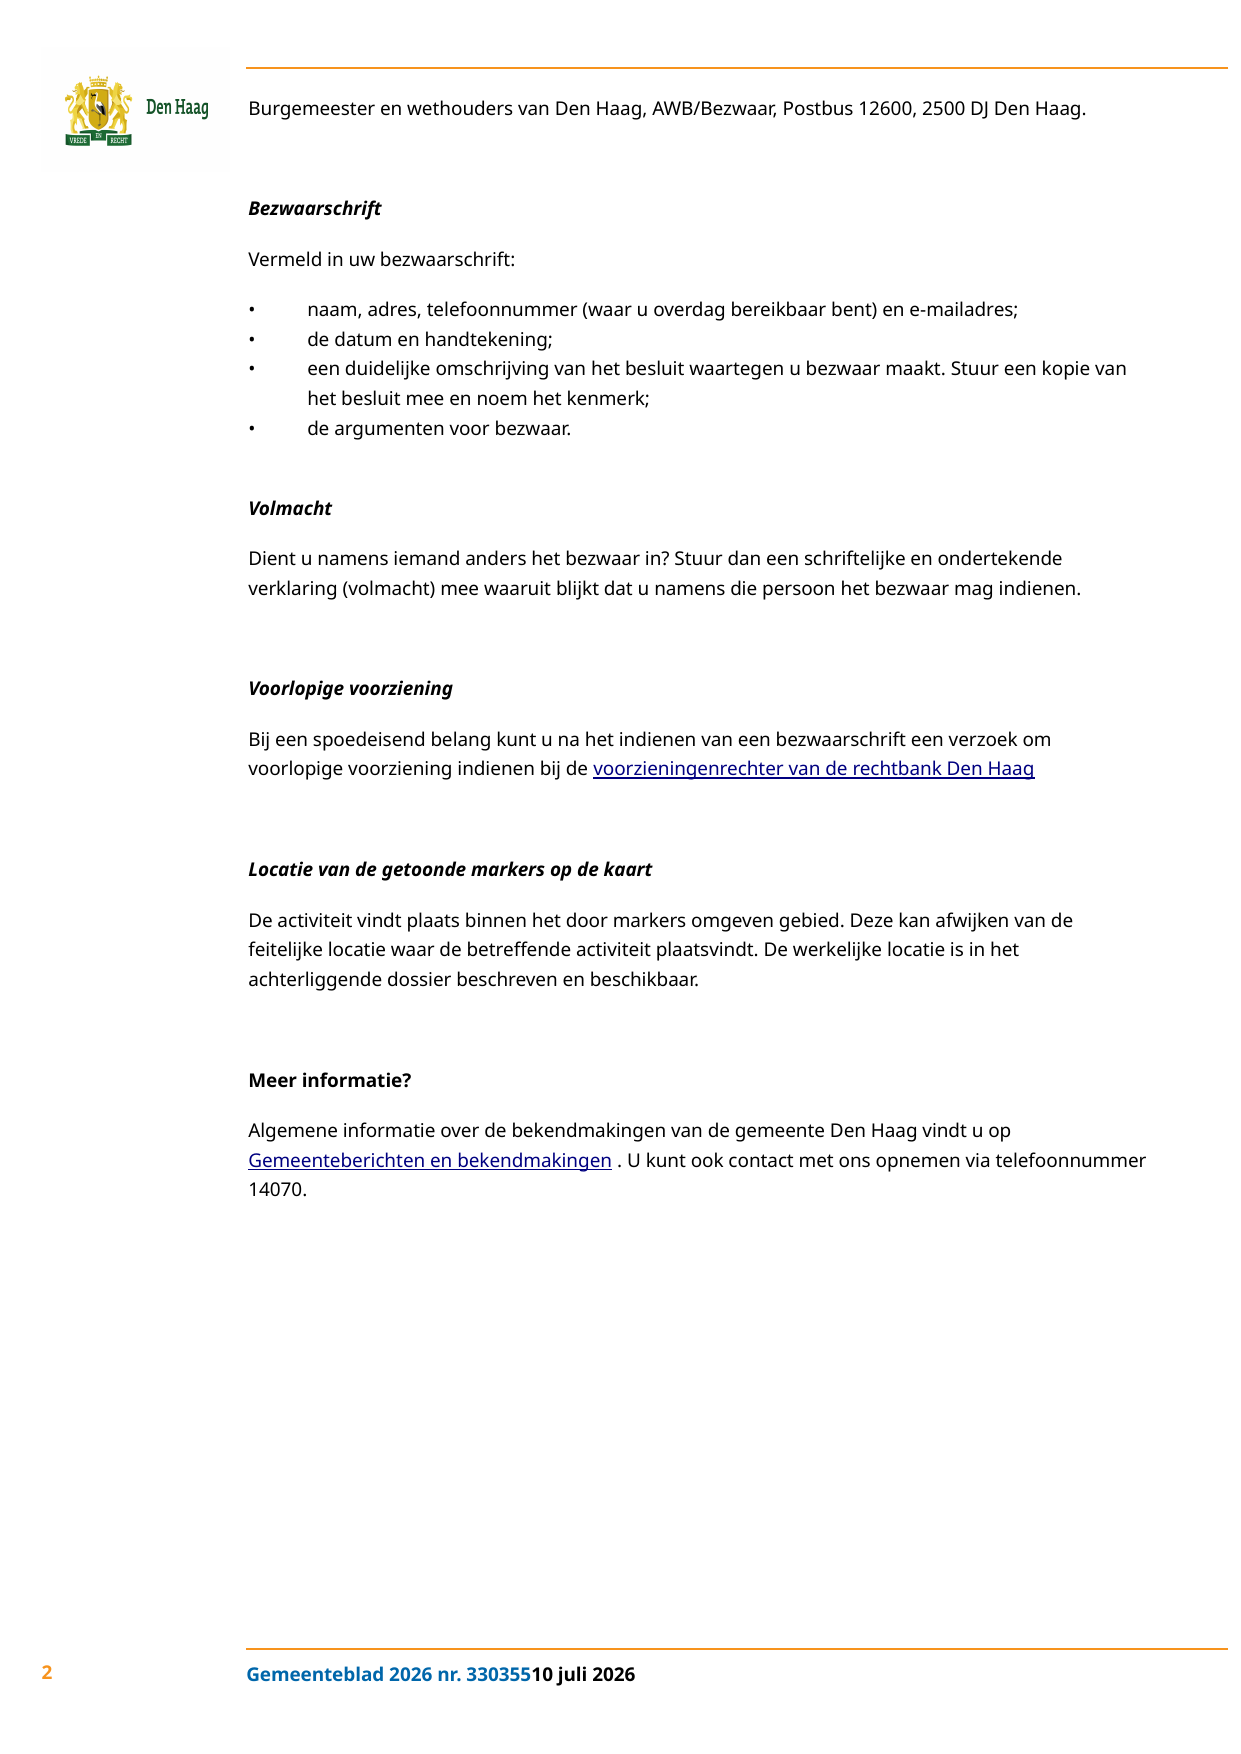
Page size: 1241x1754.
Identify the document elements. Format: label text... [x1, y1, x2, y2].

text De activiteit vindt plaats binnen het door markers omgeven gebied. Deze kan afwijken van de feitelijke locatie waar de betreffende activiteit plaatsvindt. De werkelijke locatie is in het achterliggende dossier beschreven en beschikbaar. [248, 907, 1152, 992]
text Meer informatie? [248, 1067, 1152, 1093]
text Burgemeester en wethouders van Den Haag, AWB/Bezwaar, Postbus 12600, 2500 DJ Den Haag. [248, 95, 1152, 121]
text Voorlopige voorziening [248, 676, 1152, 701]
text Volmacht [248, 495, 1152, 521]
text Bezwaarschrift [248, 196, 1152, 221]
text Bij een spoedeisend belang kunt u na het indienen van een bezwaarschrift een verzoek om voorlopige voorziening indienen bij de voorzieningenrechter van de rechtbank Den Haag [248, 726, 1152, 781]
text Locatie van de getoonde markers op de kaart [248, 856, 1152, 882]
text Algemene informatie over de bekendmakingen van de gemeente Den Haag vindt u op Gemeenteberichten en bekendmakingen . U kunt ook contact met ons opnemen via telefoonnummer 14070. [248, 1117, 1152, 1202]
text Vermeld in uw bezwaarschrift: [248, 246, 1152, 272]
list de argumenten voor bezwaar. [248, 415, 1152, 441]
picture [41, 47, 231, 172]
list de datum en handtekening; [248, 326, 1152, 352]
list naam, adres, telefoonnummer (waar u overdag bereikbaar bent) en e-mailadres; [248, 296, 1152, 322]
text Dient u namens iemand anders het bezwaar in? Stuur dan een schriftelijke en ondertekende verklaring (volmacht) mee waaruit blijkt dat u namens die persoon het bezwaar mag indienen. [248, 545, 1152, 601]
list een duidelijke omschrijving van het besluit waartegen u bezwaar maakt. Stuur een kopie van het besluit mee en noem het kenmerk; [248, 356, 1152, 411]
